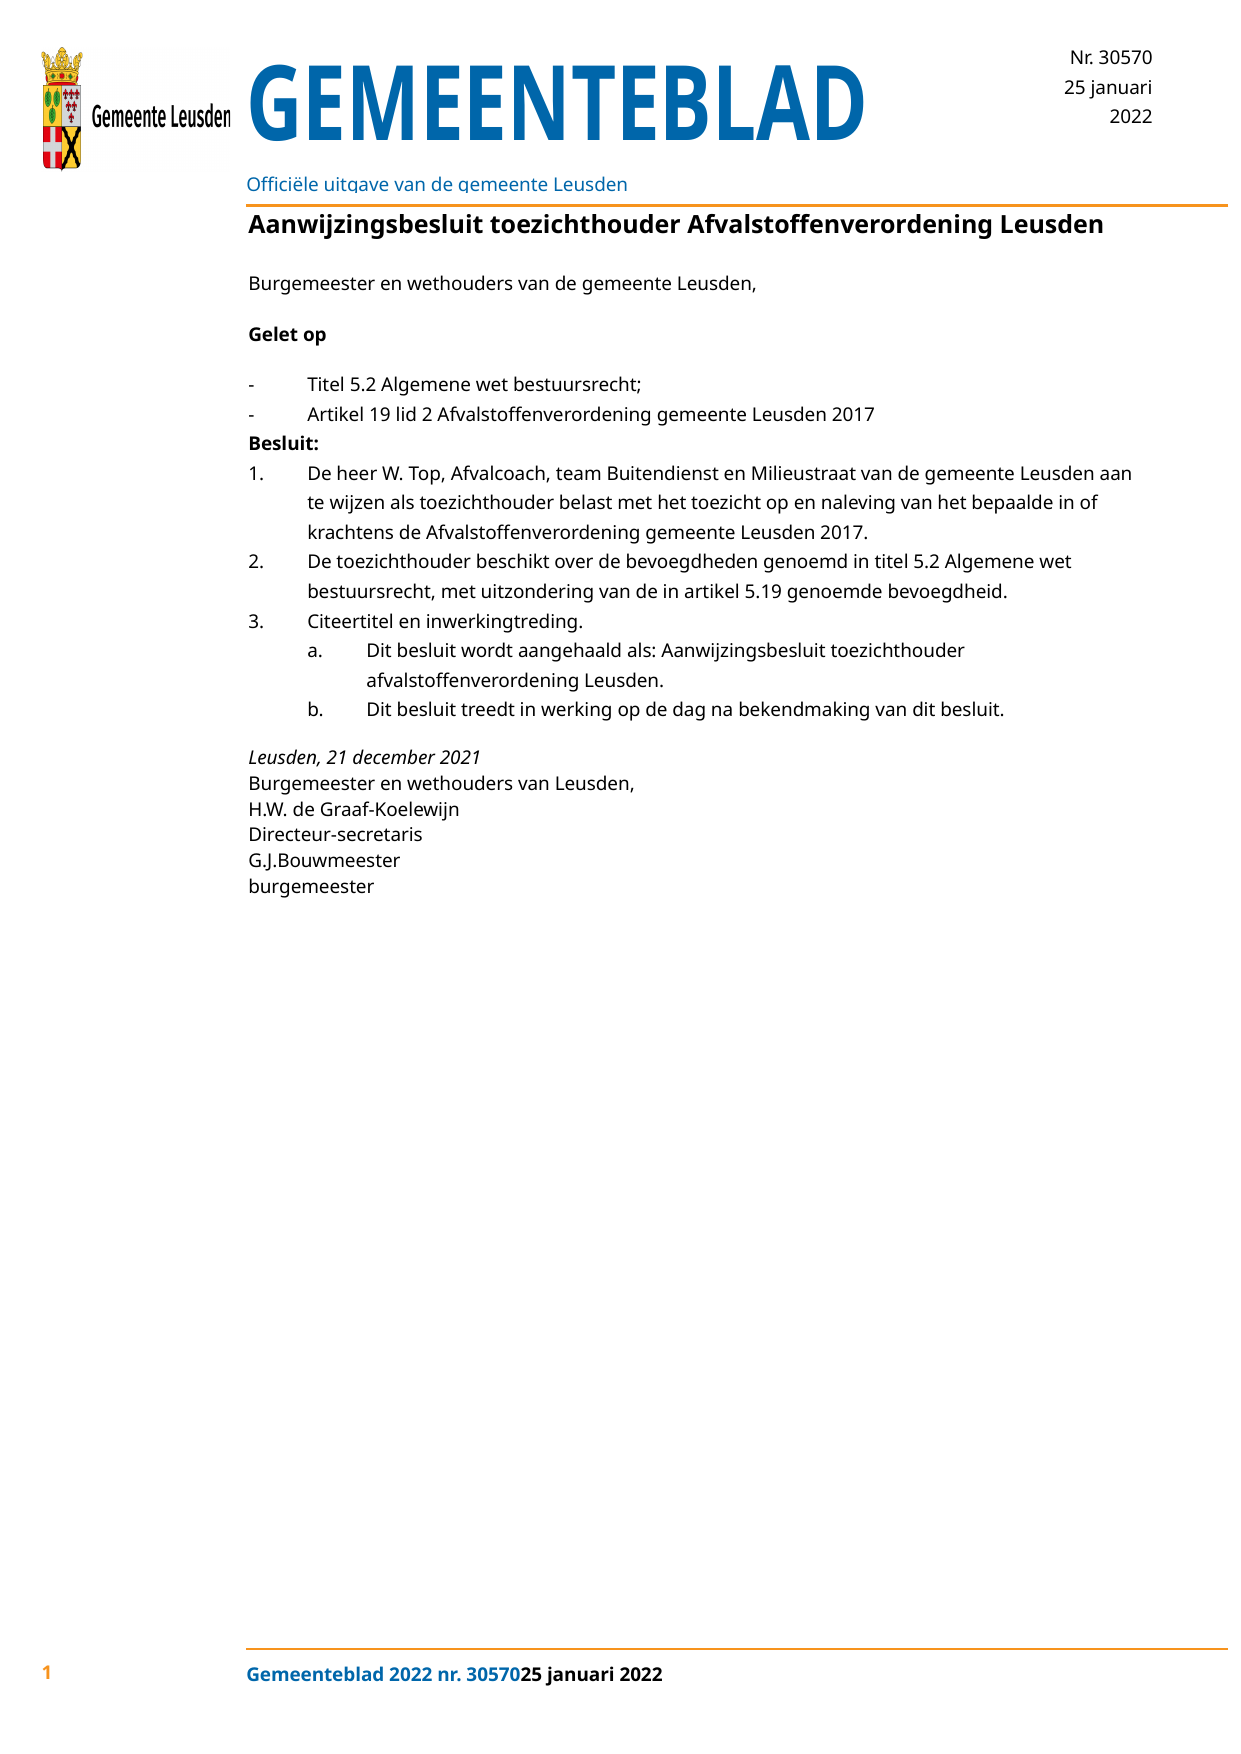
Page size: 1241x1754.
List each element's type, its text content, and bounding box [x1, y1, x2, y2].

text G.J.Bouwmeester [248, 847, 1152, 873]
list Artikel 19 lid 2 Afvalstoffenverordening gemeente Leusden 2017 [248, 401, 1152, 426]
text Burgemeester en wethouders van de gemeente Leusden, [248, 270, 1152, 296]
list Citeertitel en inwerkingtreding. [248, 608, 1152, 633]
list Titel 5.2 Algemene wet bestuursrecht; [248, 371, 1152, 397]
text burgemeester [248, 873, 1152, 899]
text Aanwijzingsbesluit toezichthouder Afvalstoffenverordening Leusden [248, 207, 1152, 241]
text Burgemeester en wethouders van Leusden, [248, 770, 1152, 796]
list De heer W. Top, Afvalcoach, team Buitendienst en Milieustraat van de gemeente Leusden aan te wijzen als toezichthouder belast met het toezicht op en naleving van het bepaalde in of krachtens de Afvalstoffenverordening gemeente Leusden 2017. [248, 460, 1152, 545]
picture [41, 47, 231, 172]
text Directeur-secretaris [248, 822, 1152, 847]
text Leusden, 21 december 2021 [248, 744, 1152, 770]
list Dit besluit wordt aangehaald als: Aanwijzingsbesluit toezichthouder afvalstoffenverordening Leusden. [307, 637, 1152, 693]
list Dit besluit treedt in werking op de dag na bekendmaking van dit besluit. [307, 697, 1152, 722]
text H.W. de Graaf-Koelewijn [248, 796, 1152, 822]
text Besluit: [248, 430, 1152, 456]
text Gelet op [248, 321, 1152, 346]
list De toezichthouder beschikt over de bevoegdheden genoemd in titel 5.2 Algemene wet bestuursrecht, met uitzondering van de in artikel 5.19 genoemde bevoegdheid. [248, 549, 1152, 604]
